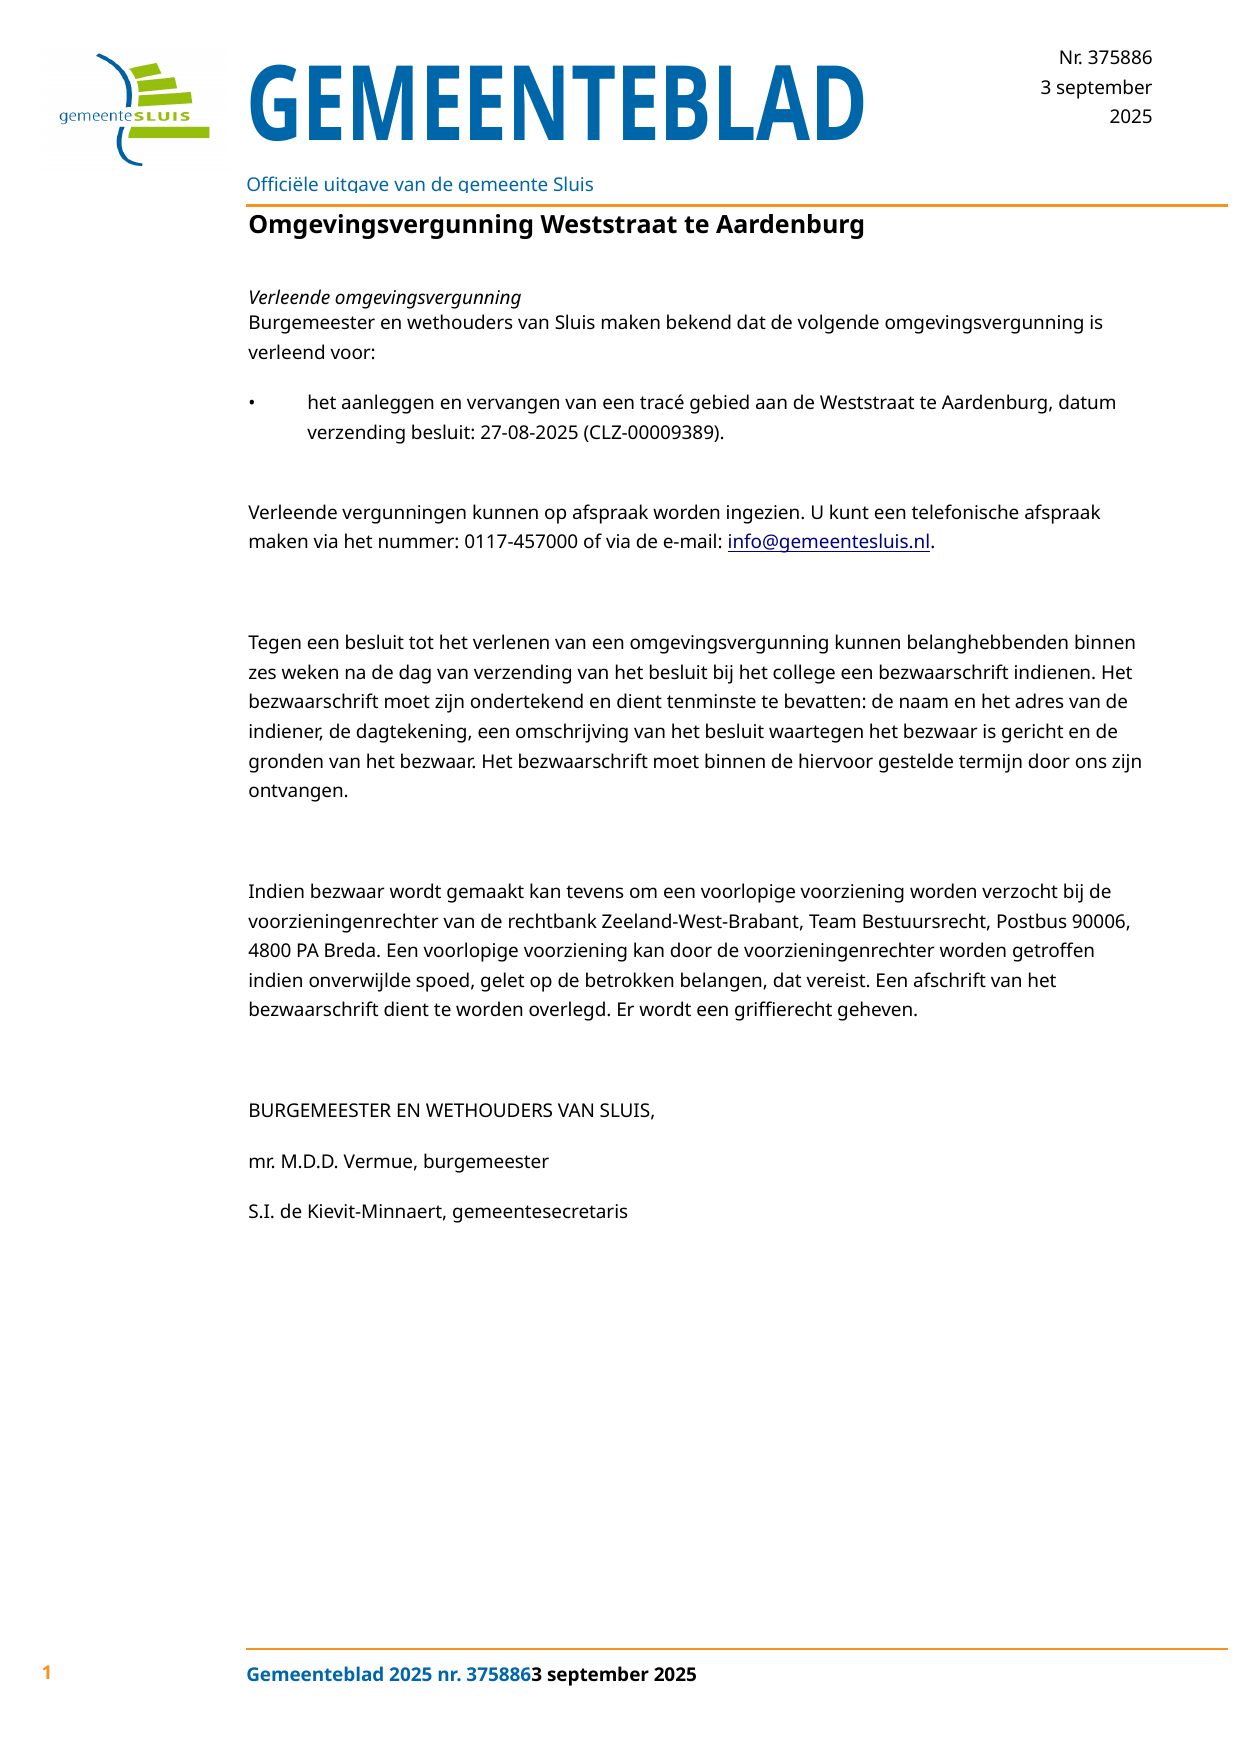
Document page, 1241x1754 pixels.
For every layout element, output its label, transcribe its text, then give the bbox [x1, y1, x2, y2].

text Indien bezwaar wordt gemaakt kan tevens om een voorlopige voorziening worden verzocht bij de voorzieningenrechter van de rechtbank Zeeland-West-Brabant, Team Bestuursrecht, Postbus 90006, 4800 PA Breda. Een voorlopige voorziening kan door de voorzieningenrechter worden getroffen indien onverwijlde spoed, gelet op de betrokken belangen, dat vereist. Een afschrift van het bezwaarschrift dient te worden overlegd. Er wordt een griffierecht geheven. [248, 878, 1152, 1022]
text Verleende vergunningen kunnen op afspraak worden ingezien. U kunt een telefonische afspraak maken via het nummer: 0117-457000 of via de e-mail: info@gemeentesluis.nl. [248, 499, 1152, 554]
text Burgemeester en wethouders van Sluis maken bekend dat de volgende omgevingsvergunning is verleend voor: [248, 309, 1152, 365]
picture [41, 47, 231, 172]
text S.I. de Kievit-Minnaert, gemeentesecretaris [248, 1198, 1152, 1224]
text Verleende omgevingsvergunning [248, 284, 1152, 309]
text Tegen een besluit tot het verlenen van een omgevingsvergunning kunnen belanghebbenden binnen zes weken na de dag van verzending van het besluit bij het college een bezwaarschrift indienen. Het bezwaarschrift moet zijn ondertekend en dient tenminste te bevatten: de naam en het adres van de indiener, de dagtekening, een omschrijving van het besluit waartegen het bezwaar is gericht en de gronden van het bezwaar. Het bezwaarschrift moet binnen de hiervoor gestelde termijn door ons zijn ontvangen. [248, 629, 1152, 803]
text mr. M.D.D. Vermue, burgemeester [248, 1148, 1152, 1174]
text BURGEMEESTER EN WETHOUDERS VAN SLUIS, [248, 1097, 1152, 1123]
list het aanleggen en vervangen van een tracé gebied aan de Weststraat te Aardenburg, datum verzending besluit: 27-08-2025 (CLZ-00009389). [248, 389, 1152, 445]
text Omgevingsvergunning Weststraat te Aardenburg [248, 207, 1152, 241]
